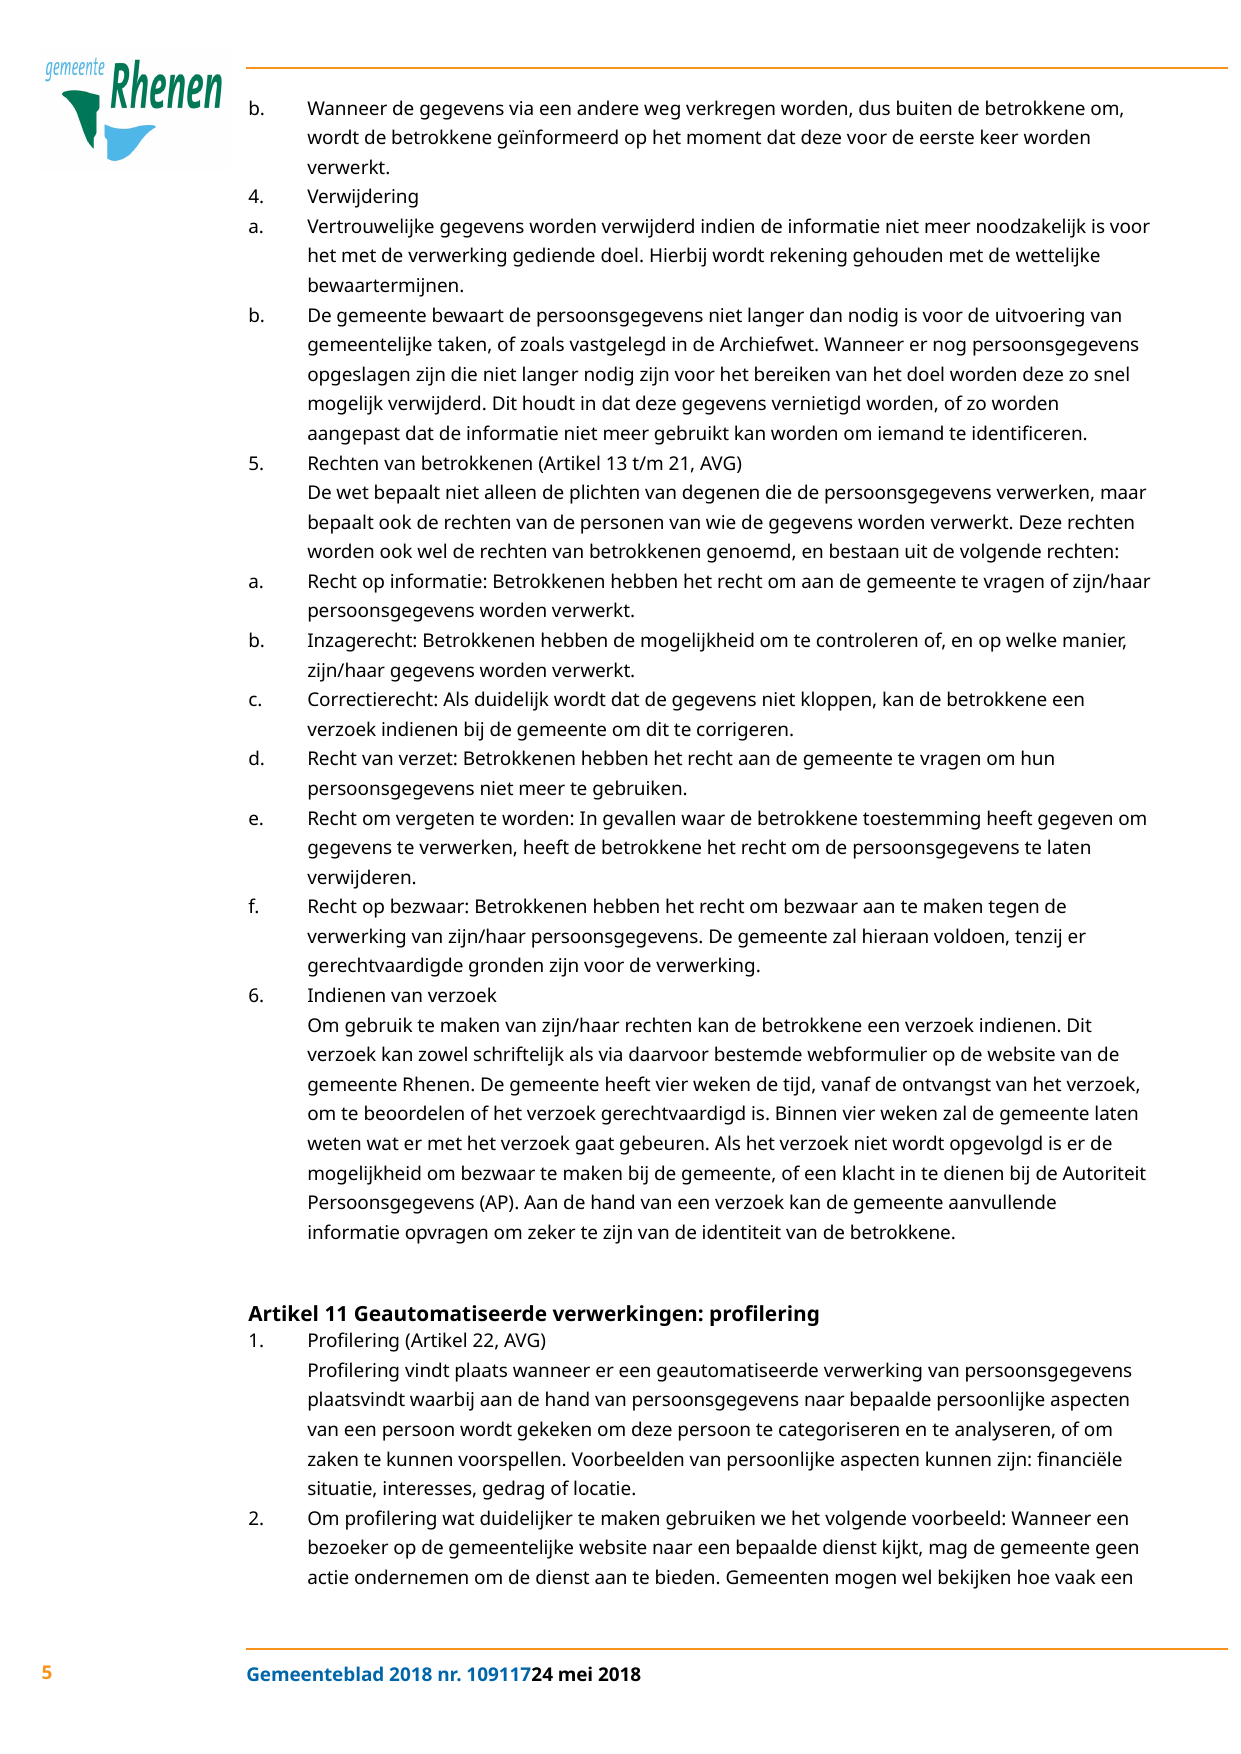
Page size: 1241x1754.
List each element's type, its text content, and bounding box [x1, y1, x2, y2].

list Vertrouwelijke gegevens worden verwijderd indien de informatie niet meer noodzakelijk is voor het met de verwerking gediende doel. Hierbij wordt rekening gehouden met de wettelijke bewaartermijnen. [248, 213, 1152, 298]
list Recht op bezwaar: Betrokkenen hebben het recht om bezwaar aan te maken tegen de verwerking van zijn/haar persoonsgegevens. De gemeente zal hieraan voldoen, tenzij er gerechtvaardigde gronden zijn voor de verwerking. [248, 893, 1152, 978]
list Verwijdering [248, 183, 1152, 209]
text Artikel 11 Geautomatiseerde verwerkingen: profilering [248, 1299, 1152, 1327]
list Indienen van verzoek [248, 982, 1152, 1008]
list Rechten van betrokkenen (Artikel 13 t/m 21, AVG) [248, 450, 1152, 476]
list Profilering vindt plaats wanneer er een geautomatiseerde verwerking van persoonsgegevens plaatsvindt waarbij aan de hand van persoonsgegevens naar bepaalde persoonlijke aspecten van een persoon wordt gekeken om deze persoon te categoriseren en te analyseren, of om zaken te kunnen voorspellen. Voorbeelden van persoonlijke aspecten kunnen zijn: financiële situatie, interesses, gedrag of locatie. [248, 1357, 1152, 1501]
list Recht van verzet: Betrokkenen hebben het recht aan de gemeente te vragen om hun persoonsgegevens niet meer te gebruiken. [248, 746, 1152, 801]
list Recht op informatie: Betrokkenen hebben het recht om aan de gemeente te vragen of zijn/haar persoonsgegevens worden verwerkt. [248, 568, 1152, 623]
list Correctierecht: Als duidelijk wordt dat de gegevens niet kloppen, kan de betrokkene een verzoek indienen bij de gemeente om dit te corrigeren. [248, 686, 1152, 742]
list De gemeente bewaart de persoonsgegevens niet langer dan nodig is voor de uitvoering van gemeentelijke taken, of zoals vastgelegd in de Archiefwet. Wanneer er nog persoonsgegevens opgeslagen zijn die niet langer nodig zijn voor het bereiken van het doel worden deze zo snel mogelijk verwijderd. Dit houdt in dat deze gegevens vernietigd worden, of zo worden aangepast dat de informatie niet meer gebruikt kan worden om iemand te identificeren. [248, 302, 1152, 446]
list Inzagerecht: Betrokkenen hebben de mogelijkheid om te controleren of, en op welke manier, zijn/haar gegevens worden verwerkt. [248, 627, 1152, 683]
picture [41, 47, 231, 172]
list Om profilering wat duidelijker te maken gebruiken we het volgende voorbeeld: Wanneer een bezoeker op de gemeentelijke website naar een bepaalde dienst kijkt, mag de gemeente geen actie ondernemen om de dienst aan te bieden. Gemeenten mogen wel bekijken hoe vaak een [248, 1505, 1152, 1590]
list Recht om vergeten te worden: In gevallen waar de betrokkene toestemming heeft gegeven om gegevens te verwerken, heeft de betrokkene het recht om de persoonsgegevens te laten verwijderen. [248, 805, 1152, 890]
list De wet bepaalt niet alleen de plichten van degenen die de persoonsgegevens verwerken, maar bepaalt ook de rechten van de personen van wie de gegevens worden verwerkt. Deze rechten worden ook wel de rechten van betrokkenen genoemd, en bestaan uit de volgende rechten: [248, 479, 1152, 564]
list Om gebruik te maken van zijn/haar rechten kan de betrokkene een verzoek indienen. Dit verzoek kan zowel schriftelijk als via daarvoor bestemde webformulier op de website van de gemeente Rhenen. De gemeente heeft vier weken de tijd, vanaf de ontvangst van het verzoek, om te beoordelen of het verzoek gerechtvaardigd is. Binnen vier weken zal de gemeente laten weten wat er met het verzoek gaat gebeuren. Als het verzoek niet wordt opgevolgd is er de mogelijkheid om bezwaar te maken bij de gemeente, of een klacht in te dienen bij de Autoriteit Persoonsgegevens (AP). Aan de hand van een verzoek kan de gemeente aanvullende informatie opvragen om zeker te zijn van de identiteit van de betrokkene. [248, 1012, 1152, 1245]
list Profilering (Artikel 22, AVG) [248, 1327, 1152, 1353]
list Wanneer de gegevens via een andere weg verkregen worden, dus buiten de betrokkene om, wordt de betrokkene geïnformeerd op het moment dat deze voor de eerste keer worden verwerkt. [248, 95, 1152, 180]
